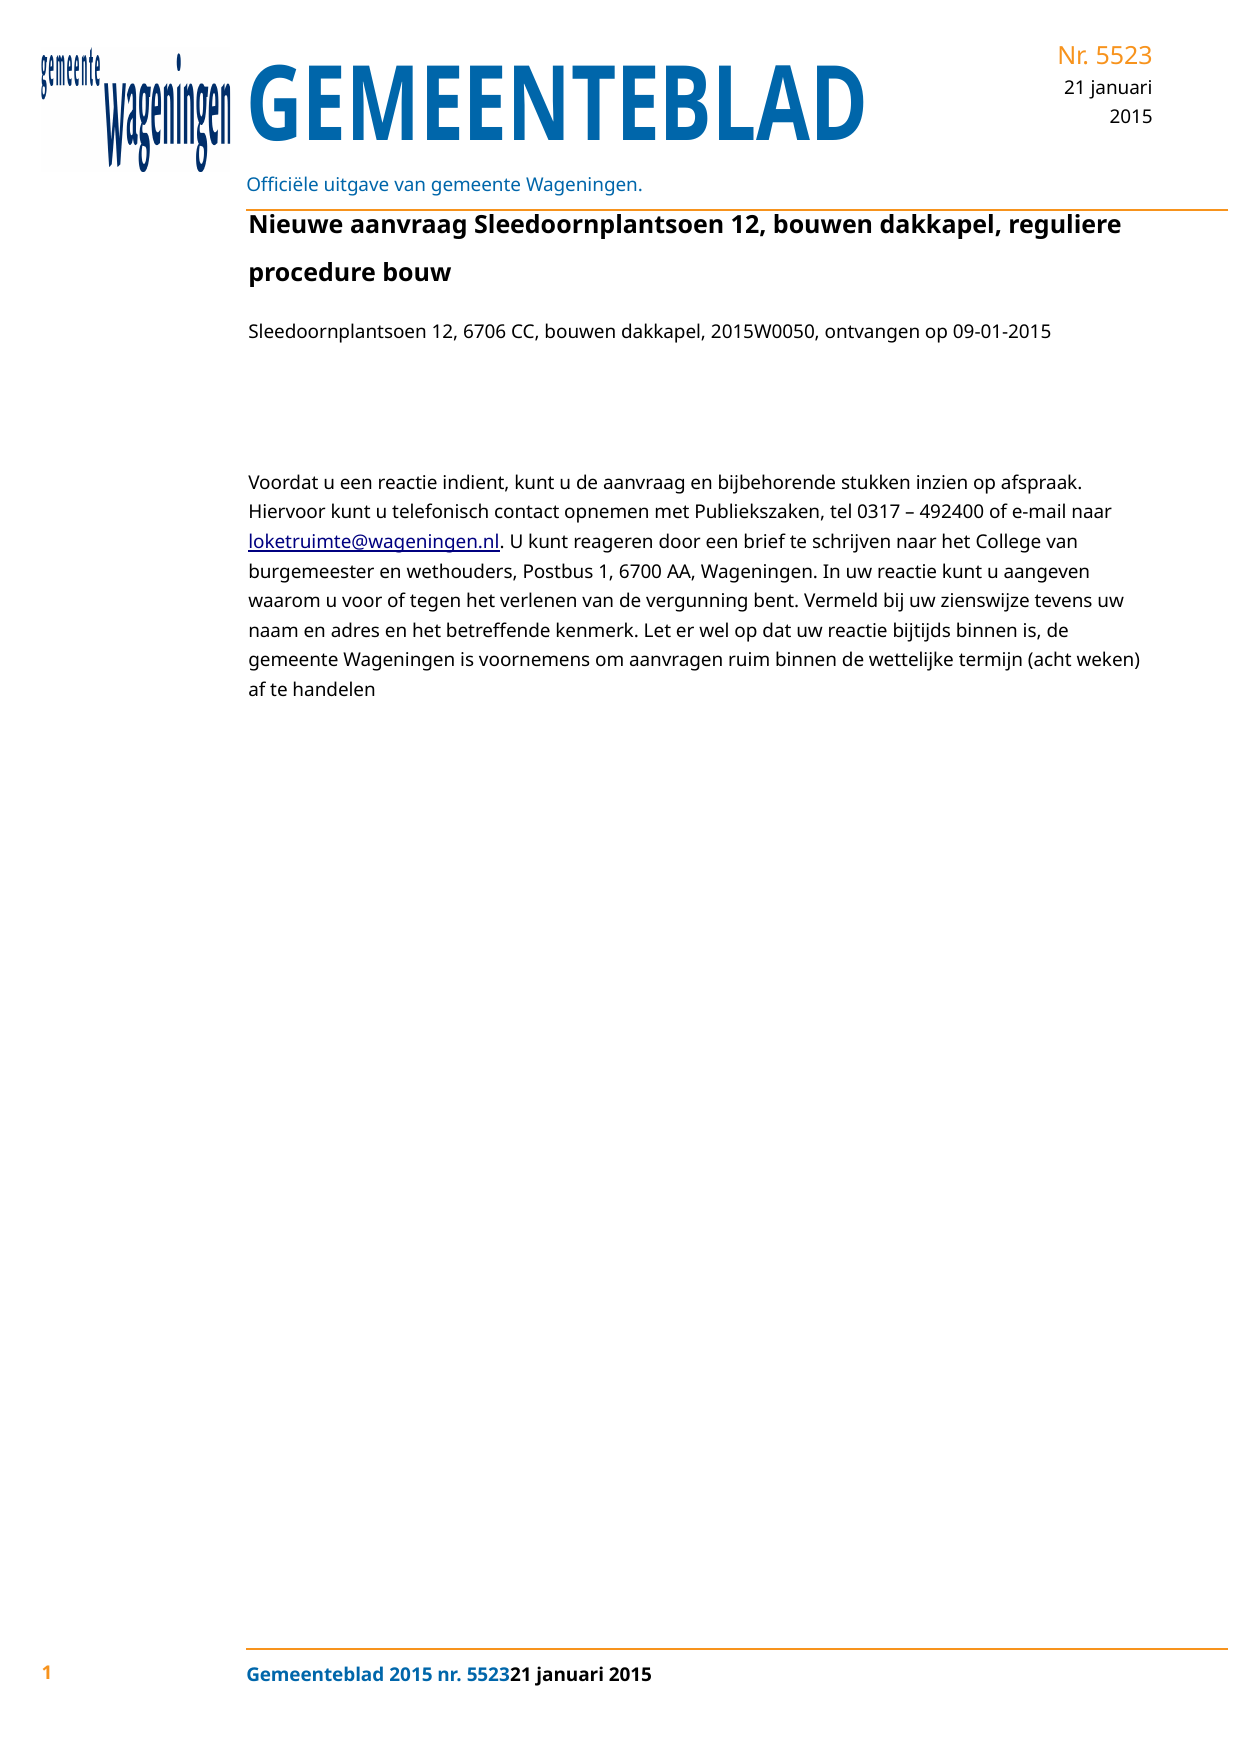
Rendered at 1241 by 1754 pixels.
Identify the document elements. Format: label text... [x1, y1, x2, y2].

picture [41, 47, 231, 172]
text Voordat u een reactie indient, kunt u de aanvraag en bijbehorende stukken inzien op afspraak. Hiervoor kunt u telefonisch contact opnemen met Publiekszaken, tel 0317 – 492400 of e-mail naar loketruimte@wageningen.nl. U kunt reageren door een brief te schrijven naar het College van burgemeester en wethouders, Postbus 1, 6700 AA, Wageningen. In uw reactie kunt u aangeven waarom u voor of tegen het verlenen van de vergunning bent. Vermeld bij uw zienswijze tevens uw naam en adres en het betreffende kenmerk. Let er wel op dat uw reactie bijtijds binnen is, de gemeente Wageningen is voornemens om aanvragen ruim binnen de wettelijke termijn (acht weken) af te handelen [248, 469, 1152, 702]
text Nieuwe aanvraag Sleedoornplantsoen 12, bouwen dakkapel, reguliere procedure bouw [248, 211, 1152, 288]
text Sleedoornplantsoen 12, 6706 CC, bouwen dakkapel, 2015W0050, ontvangen op 09-01-2015 [248, 318, 1152, 344]
